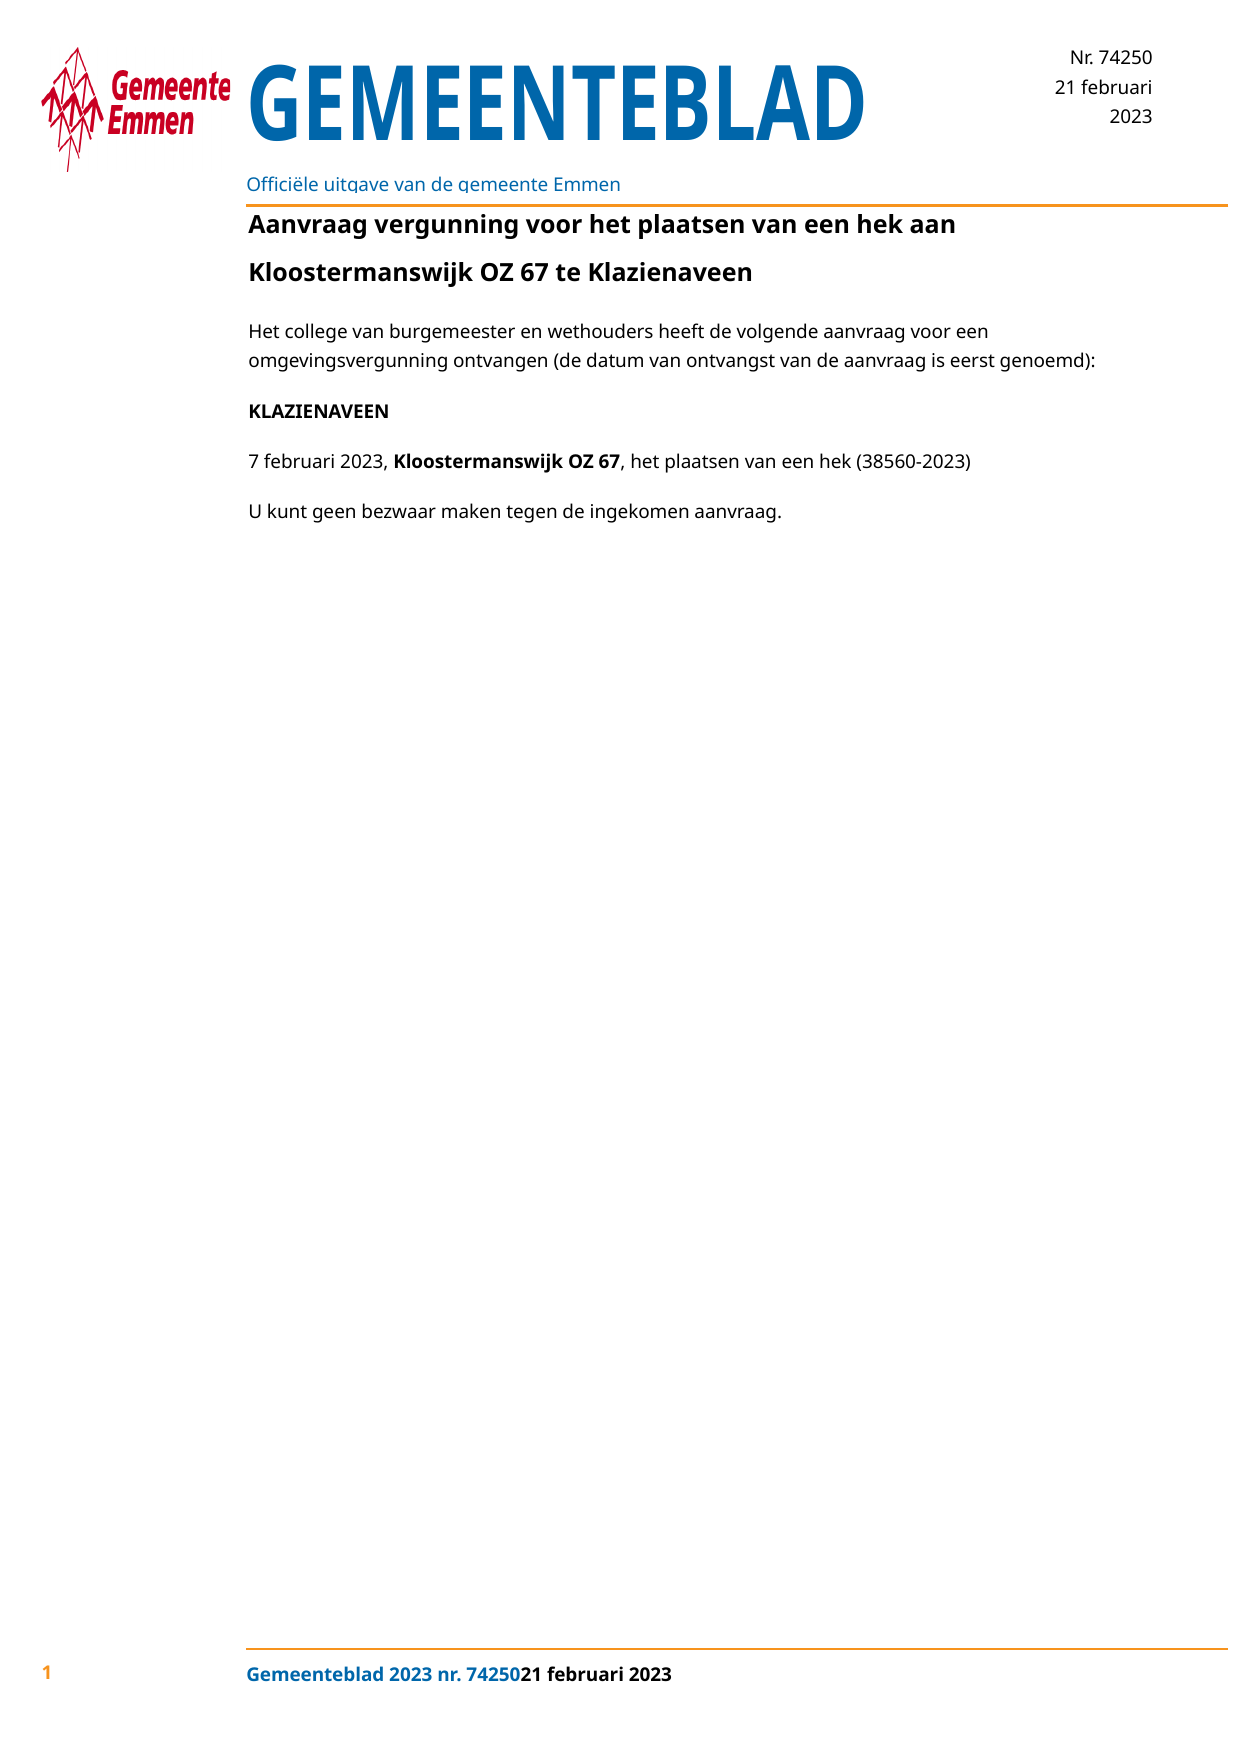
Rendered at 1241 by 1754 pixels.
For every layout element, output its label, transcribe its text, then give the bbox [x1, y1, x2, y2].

text Het college van burgemeester en wethouders heeft de volgende aanvraag voor een omgevingsvergunning ontvangen (de datum van ontvangst van de aanvraag is eerst genoemd): [248, 318, 1152, 373]
text Aanvraag vergunning voor het plaatsen van een hek aan Kloostermanswijk OZ 67 te Klazienaveen [248, 207, 1152, 288]
text 7 februari 2023, Kloostermanswijk OZ 67, het plaatsen van een hek (38560-2023) [248, 448, 1152, 474]
text U kunt geen bezwaar maken tegen de ingekomen aanvraag. [248, 499, 1152, 524]
picture [41, 47, 231, 172]
text KLAZIENAVEEN [248, 398, 1152, 424]
